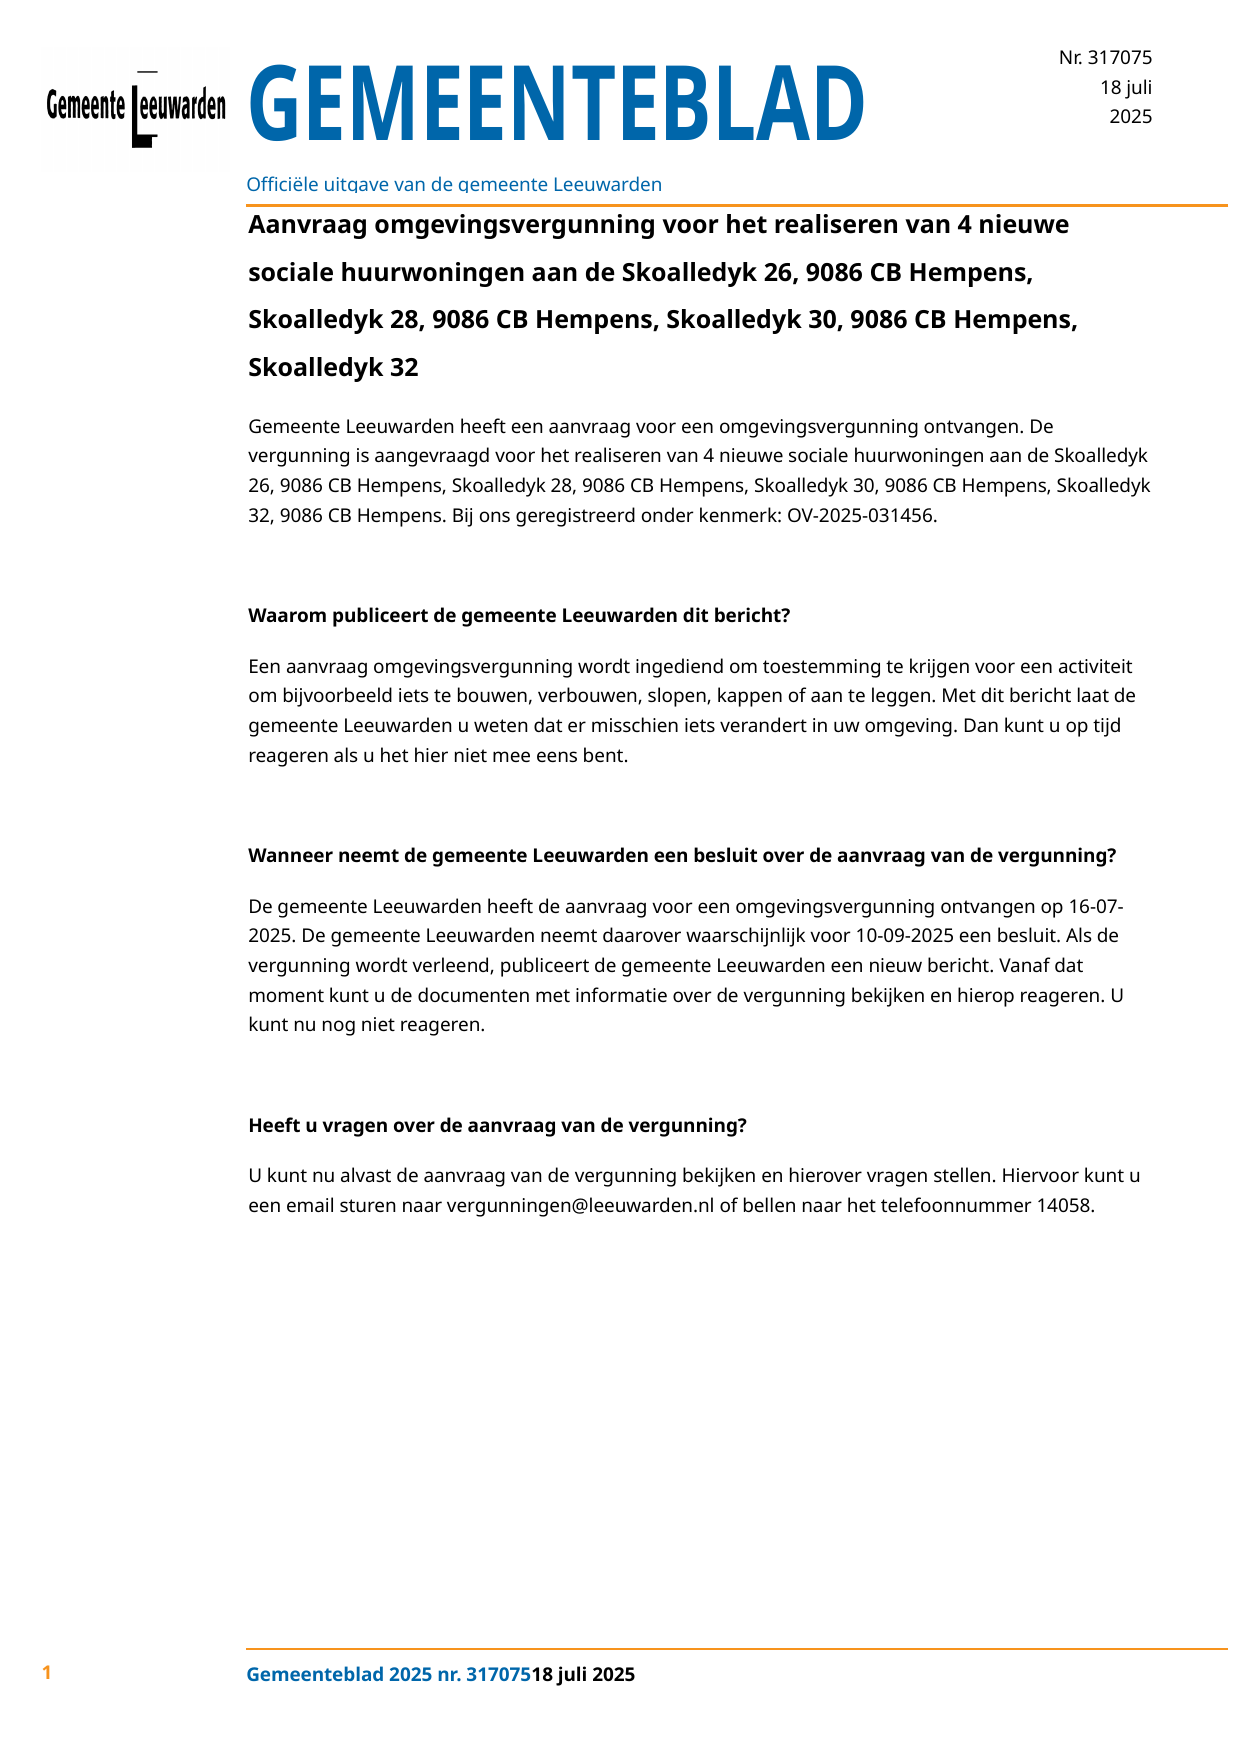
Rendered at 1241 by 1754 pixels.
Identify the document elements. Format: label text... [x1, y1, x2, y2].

text U kunt nu alvast de aanvraag van de vergunning bekijken en hierover vragen stellen. Hiervoor kunt u een email sturen naar vergunningen@leeuwarden.nl of bellen naar het telefoonnummer 14058. [248, 1163, 1152, 1218]
text Heeft u vragen over de aanvraag van de vergunning? [248, 1112, 1152, 1138]
text Aanvraag omgevingsvergunning voor het realiseren van 4 nieuwe sociale huurwoningen aan de Skoalledyk 26, 9086 CB Hempens, Skoalledyk 28, 9086 CB Hempens, Skoalledyk 30, 9086 CB Hempens, Skoalledyk 32 [248, 207, 1152, 384]
text Gemeente Leeuwarden heeft een aanvraag voor een omgevingsvergunning ontvangen. De vergunning is aangevraagd voor het realiseren van 4 nieuwe sociale huurwoningen aan de Skoalledyk 26, 9086 CB Hempens, Skoalledyk 28, 9086 CB Hempens, Skoalledyk 30, 9086 CB Hempens, Skoalledyk 32, 9086 CB Hempens. Bij ons geregistreerd onder kenmerk: OV-2025-031456. [248, 413, 1152, 528]
text Een aanvraag omgevingsvergunning wordt ingediend om toestemming te krijgen voor een activiteit om bijvoorbeeld iets te bouwen, verbouwen, slopen, kappen of aan te leggen. Met dit bericht laat de gemeente Leeuwarden u weten dat er misschien iets verandert in uw omgeving. Dan kunt u op tijd reageren als u het hier niet mee eens bent. [248, 653, 1152, 768]
text Waarom publiceert de gemeente Leeuwarden dit bericht? [248, 603, 1152, 628]
text Wanneer neemt de gemeente Leeuwarden een besluit over de aanvraag van de vergunning? [248, 843, 1152, 868]
text De gemeente Leeuwarden heeft de aanvraag voor een omgevingsvergunning ontvangen op 16-07-2025. De gemeente Leeuwarden neemt daarover waarschijnlijk voor 10-09-2025 een besluit. Als de vergunning wordt verleend, publiceert de gemeente Leeuwarden een nieuw bericht. Vanaf dat moment kunt u de documenten met informatie over de vergunning bekijken en hierop reageren. U kunt nu nog niet reageren. [248, 893, 1152, 1037]
picture [41, 47, 231, 172]
